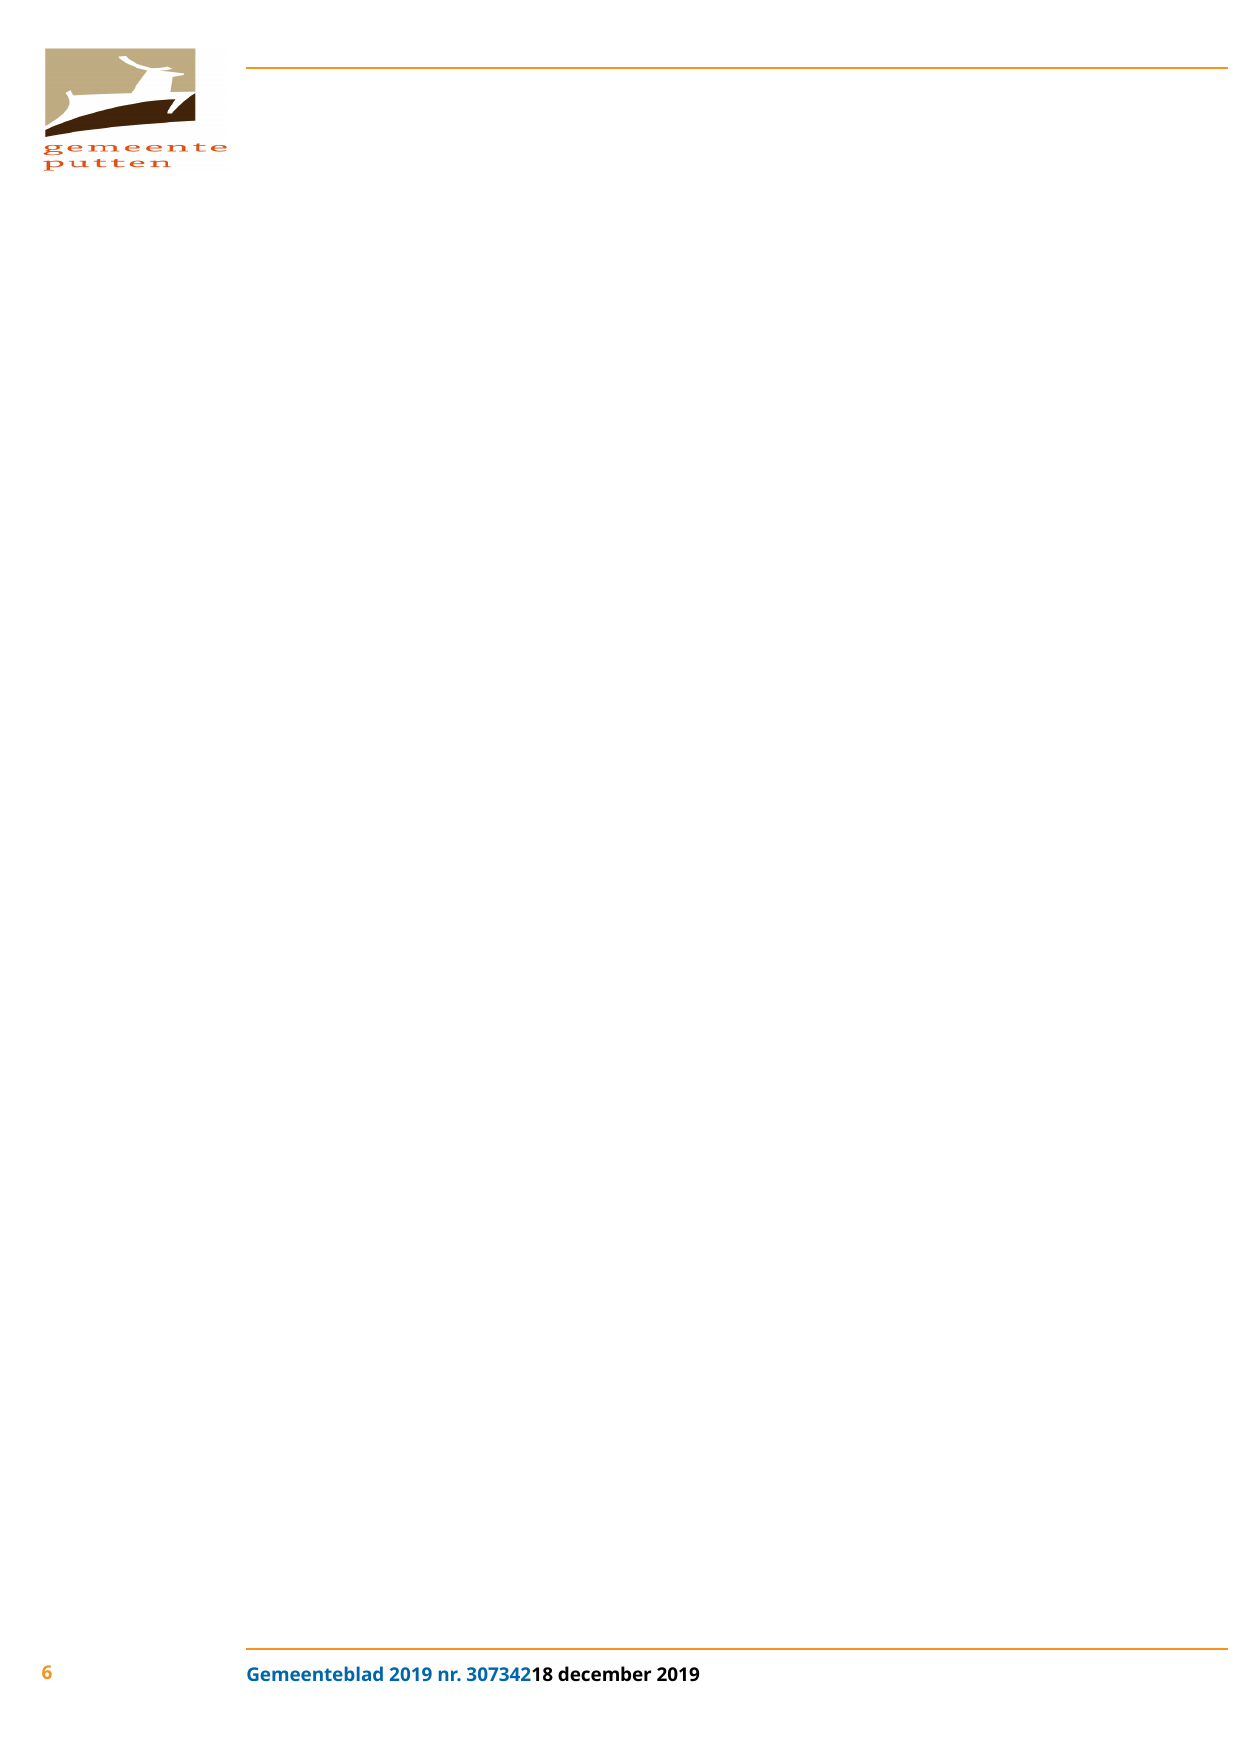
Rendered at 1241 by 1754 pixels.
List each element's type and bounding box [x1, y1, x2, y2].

picture [41, 47, 231, 172]
